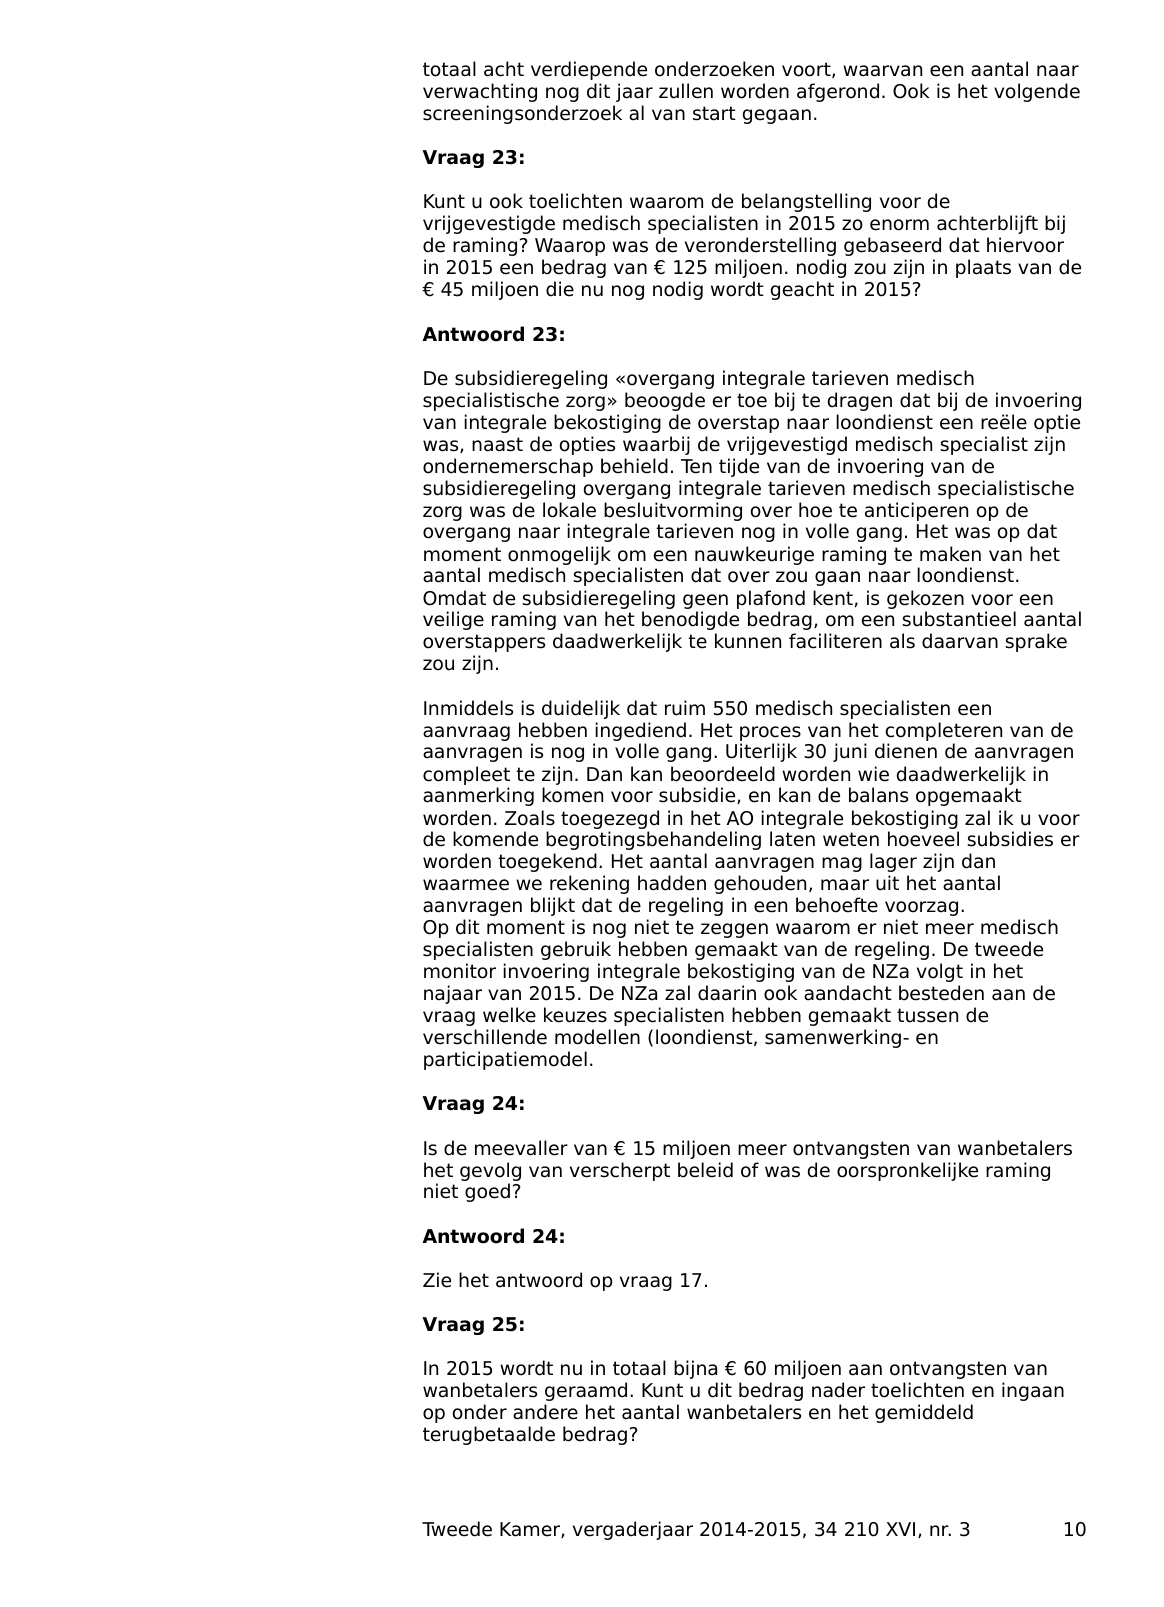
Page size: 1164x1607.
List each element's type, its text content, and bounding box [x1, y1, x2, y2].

subtitle Antwoord 24: [422, 1226, 1087, 1248]
text Kunt u ook toelichten waarom de belangstelling voor de vrijgevestigde medisch specialisten in 2015 zo enorm achterblijft bij de raming? Waarop was de veronderstelling gebaseerd dat hiervoor in 2015 een bedrag van € 125 miljoen. nodig zou zijn in plaats van de € 45 miljoen die nu nog nodig wordt geacht in 2015? [422, 191, 1087, 301]
text Op dit moment is nog niet te zeggen waarom er niet meer medisch specialisten gebruik hebben gemaakt van de regeling. De tweede monitor invoering integrale bekostiging van de NZa volgt in het najaar van 2015. De NZa zal daarin ook aandacht besteden aan de vraag welke keuzes specialisten hebben gemaakt tussen de verschillende modellen (loondienst, samenwerking- en participatiemodel. [422, 917, 1087, 1071]
subtitle Vraag 25: [422, 1314, 1087, 1336]
text Zie het antwoord op vraag 17. [422, 1270, 1087, 1292]
text Inmiddels is duidelijk dat ruim 550 medisch specialisten een aanvraag hebben ingediend. Het proces van het completeren van de aanvragen is nog in volle gang. Uiterlijk 30 juni dienen de aanvragen compleet te zijn. Dan kan beoordeeld worden wie daadwerkelijk in aanmerking komen voor subsidie, en kan de balans opgemaakt worden. Zoals toegezegd in het AO integrale bekostiging zal ik u voor de komende begrotingsbehandeling laten weten hoeveel subsidies er worden toegekend. Het aantal aanvragen mag lager zijn dan waarmee we rekening hadden gehouden, maar uit het aantal aanvragen blijkt dat de regeling in een behoefte voorzag. [422, 697, 1087, 917]
text In 2015 wordt nu in totaal bijna € 60 miljoen aan ontvangsten van wanbetalers geraamd. Kunt u dit bedrag nader toelichten en ingaan op onder andere het aantal wanbetalers en het gemiddeld terugbetaalde bedrag? [422, 1358, 1087, 1446]
subtitle Antwoord 23: [422, 323, 1087, 345]
subtitle Vraag 24: [422, 1093, 1087, 1115]
text De subsidieregeling «overgang integrale tarieven medisch specialistische zorg» beoogde er toe bij te dragen dat bij de invoering van integrale bekostiging de overstap naar loondienst een reële optie was, naast de opties waarbij de vrijgevestigd medisch specialist zijn ondernemerschap behield. Ten tijde van de invoering van de subsidieregeling overgang integrale tarieven medisch specialistische zorg was de lokale besluitvorming over hoe te anticiperen op de overgang naar integrale tarieven nog in volle gang. Het was op dat moment onmogelijk om een nauwkeurige raming te maken van het aantal medisch specialisten dat over zou gaan naar loondienst. Omdat de subsidieregeling geen plafond kent, is gekozen voor een veilige raming van het benodigde bedrag, om een substantieel aantal overstappers daadwerkelijk te kunnen faciliteren als daarvan sprake zou zijn. [422, 368, 1087, 675]
subtitle Vraag 23: [422, 147, 1087, 169]
text Is de meevaller van € 15 miljoen meer ontvangsten van wanbetalers het gevolg van verscherpt beleid of was de oorspronkelijke raming niet goed? [422, 1137, 1087, 1203]
text totaal acht verdiepende onderzoeken voort, waarvan een aantal naar verwachting nog dit jaar zullen worden afgerond. Ook is het volgende screeningsonderzoek al van start gegaan. [422, 59, 1087, 125]
